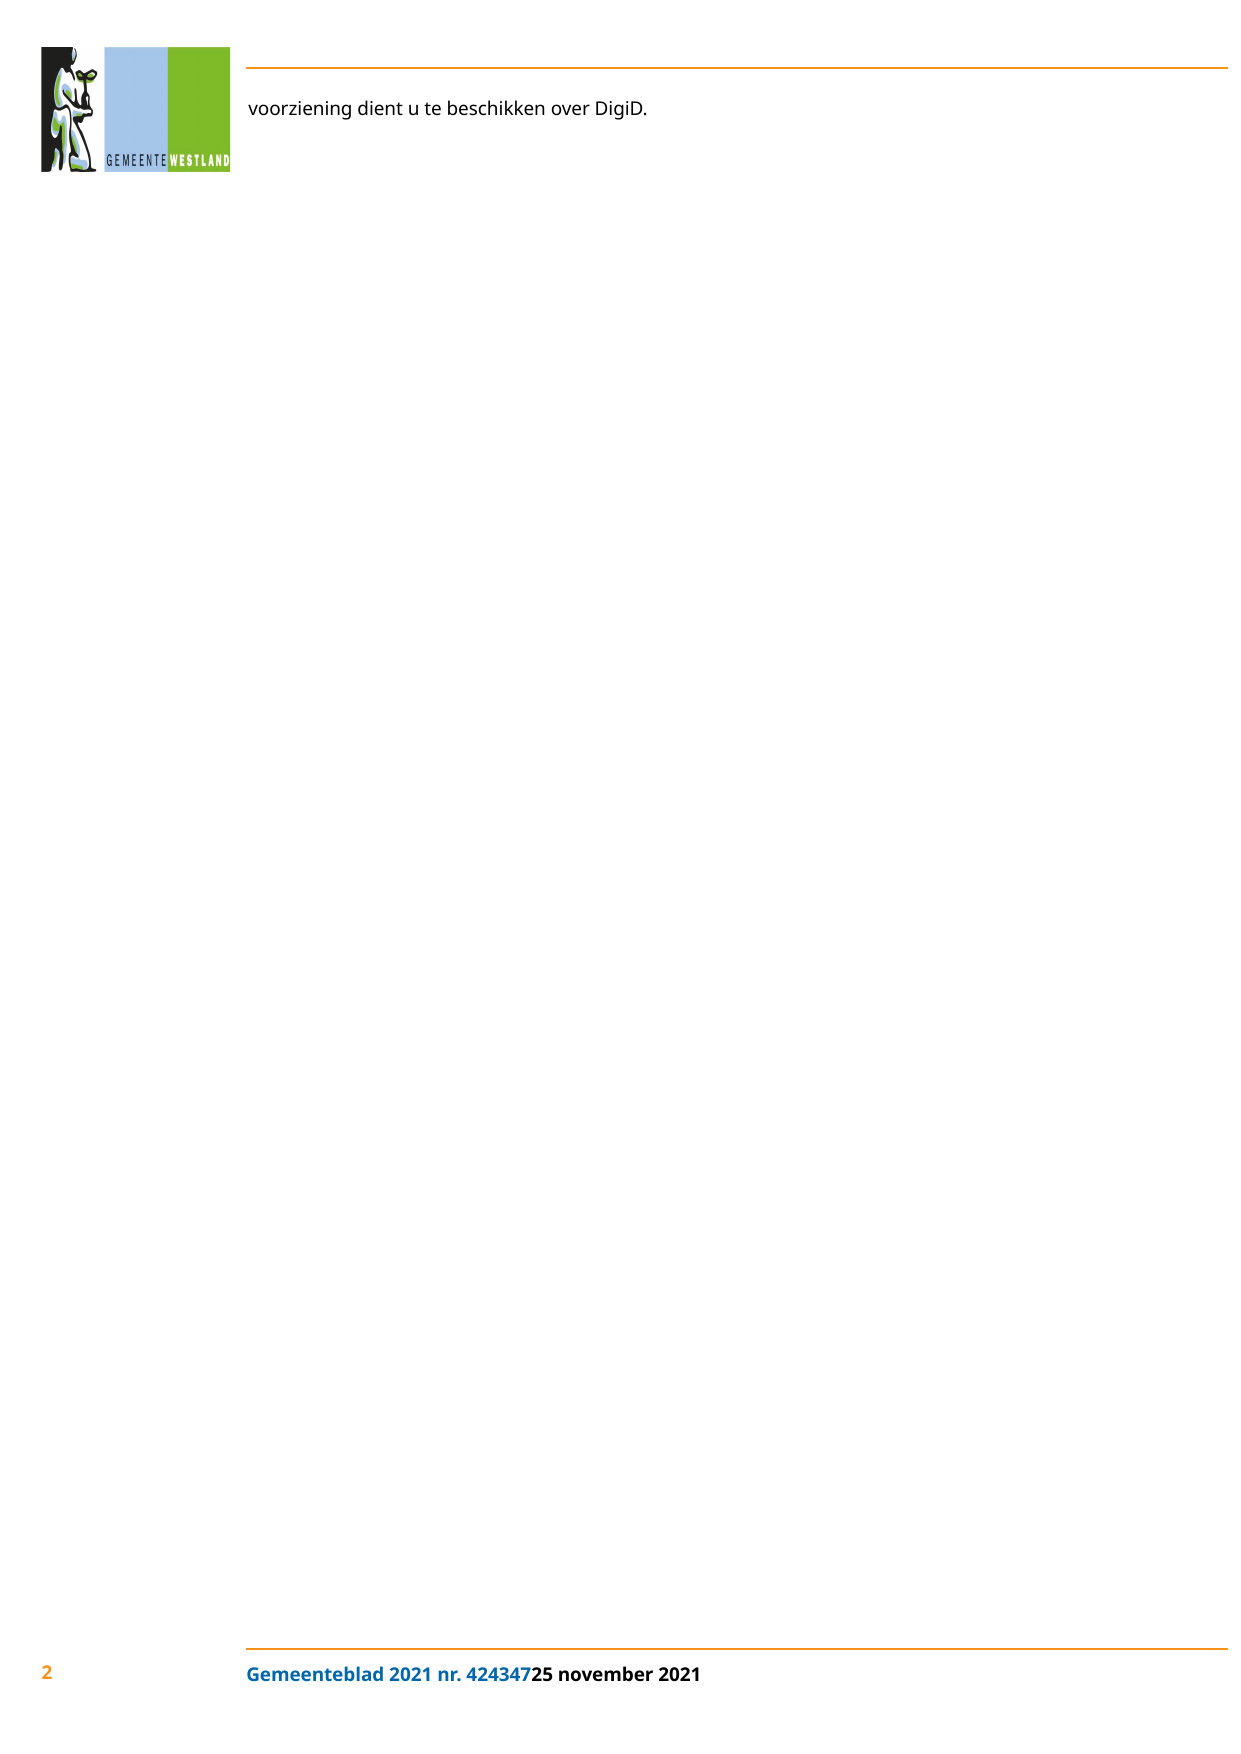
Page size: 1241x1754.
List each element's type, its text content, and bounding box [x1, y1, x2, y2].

picture [41, 47, 231, 172]
text voorziening dient u te beschikken over DigiD. [248, 95, 1152, 121]
